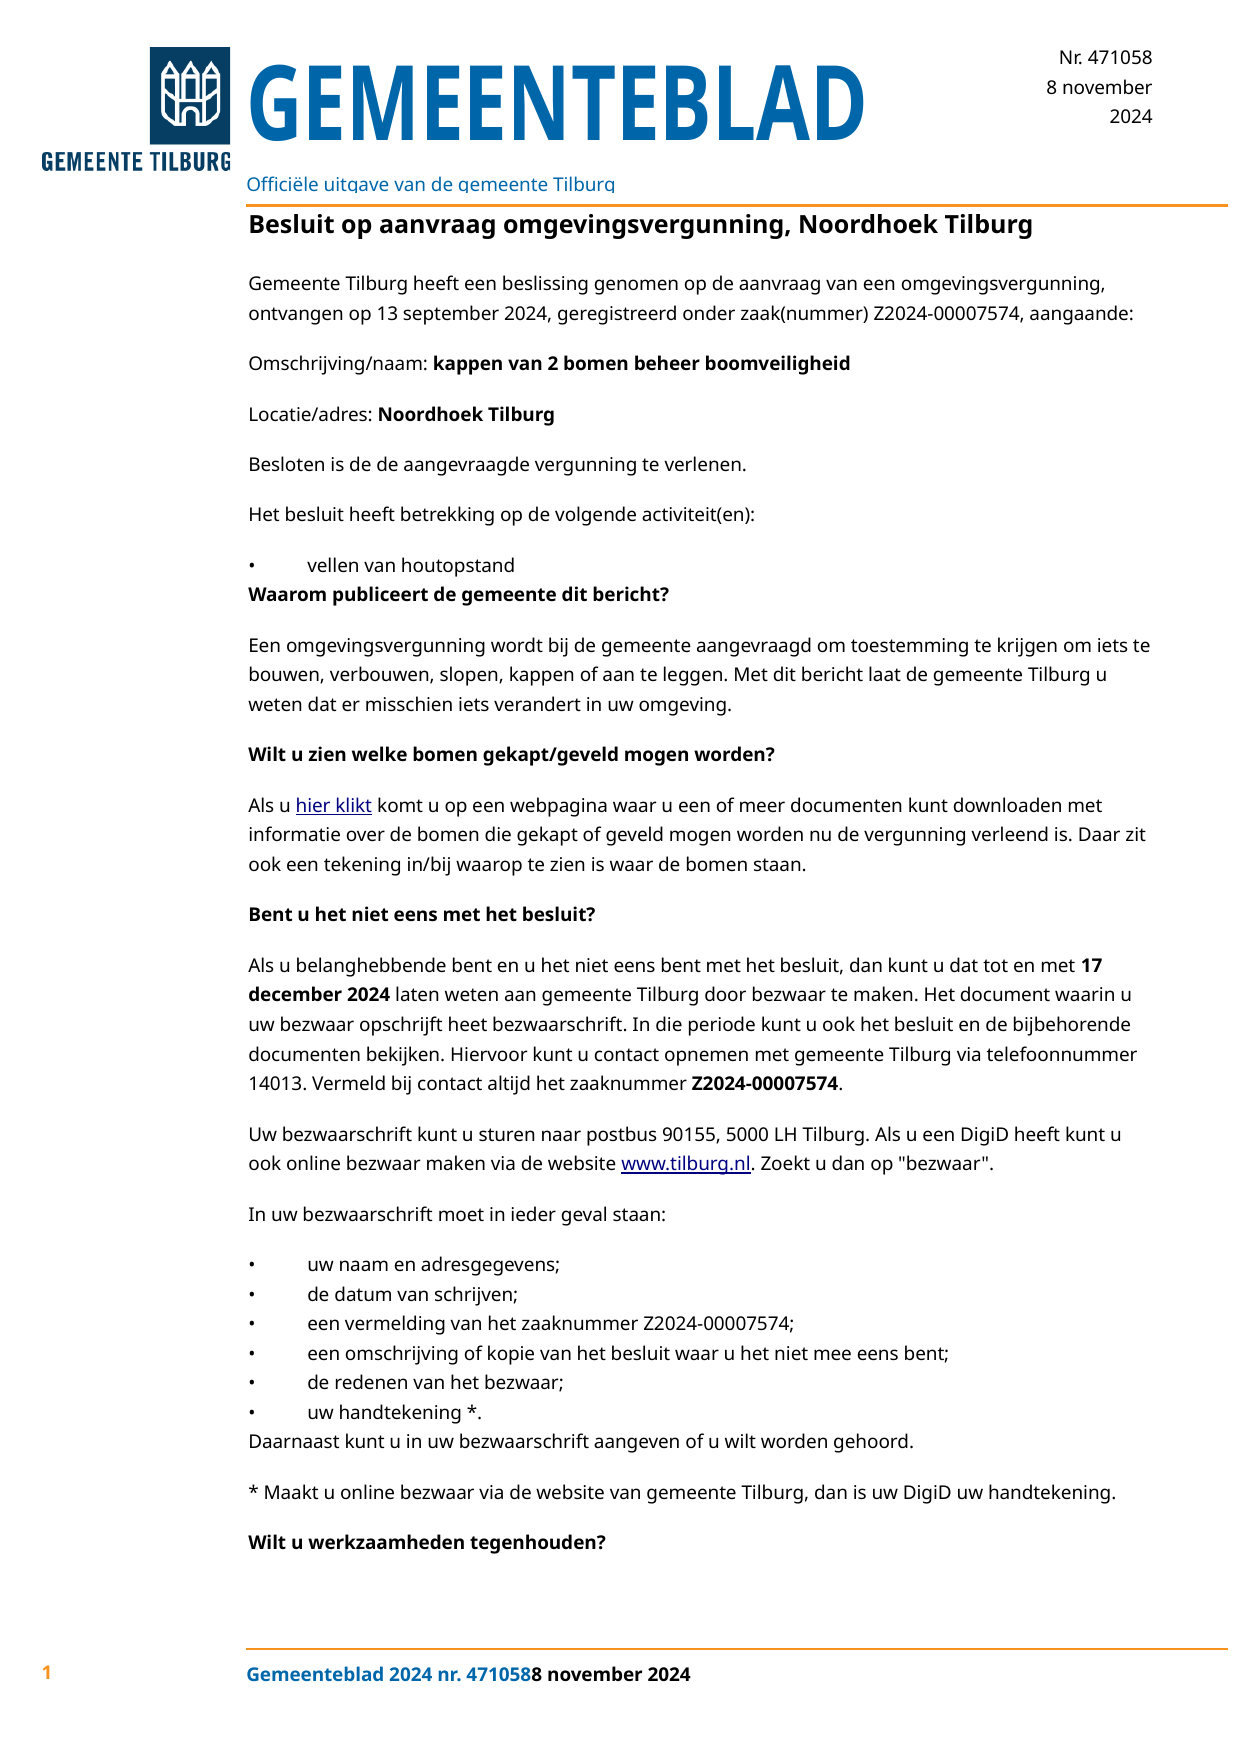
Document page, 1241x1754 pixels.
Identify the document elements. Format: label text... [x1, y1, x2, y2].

text Als u hier klikt komt u op een webpagina waar u een of meer documenten kunt downloaden met informatie over de bomen die gekapt of geveld mogen worden nu de vergunning verleend is. Daar zit ook een tekening in/bij waarop te zien is waar de bomen staan. [248, 792, 1152, 877]
text Wilt u zien welke bomen gekapt/geveld mogen worden? [248, 742, 1152, 767]
text Locatie/adres: Noordhoek Tilburg [248, 401, 1152, 426]
picture [41, 47, 231, 172]
list de redenen van het bezwaar; [248, 1369, 1152, 1395]
list een vermelding van het zaaknummer Z2024-00007574; [248, 1310, 1152, 1336]
text Omschrijving/naam: kappen van 2 bomen beheer boomveiligheid [248, 350, 1152, 376]
text Gemeente Tilburg heeft een beslissing genomen op de aanvraag van een omgevingsvergunning, ontvangen op 13 september 2024, geregistreerd onder zaak(nummer) Z2024-00007574, aangaande: [248, 270, 1152, 326]
text In uw bezwaarschrift moet in ieder geval staan: [248, 1201, 1152, 1226]
text Wilt u werkzaamheden tegenhouden? [248, 1529, 1152, 1555]
list uw naam en adresgegevens; [248, 1251, 1152, 1277]
text Waarom publiceert de gemeente dit bericht? [248, 582, 1152, 607]
list uw handtekening *. [248, 1399, 1152, 1425]
text Besluit op aanvraag omgevingsvergunning, Noordhoek Tilburg [248, 207, 1152, 241]
text Het besluit heeft betrekking op de volgende activiteit(en): [248, 502, 1152, 527]
list vellen van houtopstand [248, 552, 1152, 578]
text Als u belanghebbende bent en u het niet eens bent met het besluit, dan kunt u dat tot en met 17 december 2024 laten weten aan gemeente Tilburg door bezwaar te maken. Het document waarin u uw bezwaar opschrijft heet bezwaarschrift. In die periode kunt u ook het besluit en de bijbehorende documenten bekijken. Hiervoor kunt u contact opnemen met gemeente Tilburg via telefoonnummer 14013. Vermeld bij contact altijd het zaaknummer Z2024-00007574. [248, 952, 1152, 1096]
text Besloten is de de aangevraagde vergunning te verlenen. [248, 451, 1152, 477]
text * Maakt u online bezwaar via de website van gemeente Tilburg, dan is uw DigiD uw handtekening. [248, 1479, 1152, 1505]
text Daarnaast kunt u in uw bezwaarschrift aangeven of u wilt worden gehoord. [248, 1429, 1152, 1454]
text Bent u het niet eens met het besluit? [248, 902, 1152, 927]
text Uw bezwaarschrift kunt u sturen naar postbus 90155, 5000 LH Tilburg. Als u een DigiD heeft kunt u ook online bezwaar maken via de website www.tilburg.nl. Zoekt u dan op "bezwaar". [248, 1121, 1152, 1176]
list de datum van schrijven; [248, 1281, 1152, 1306]
text Een omgevingsvergunning wordt bij de gemeente aangevraagd om toestemming te krijgen om iets te bouwen, verbouwen, slopen, kappen of aan te leggen. Met dit bericht laat de gemeente Tilburg u weten dat er misschien iets verandert in uw omgeving. [248, 632, 1152, 717]
list een omschrijving of kopie van het besluit waar u het niet mee eens bent; [248, 1340, 1152, 1366]
